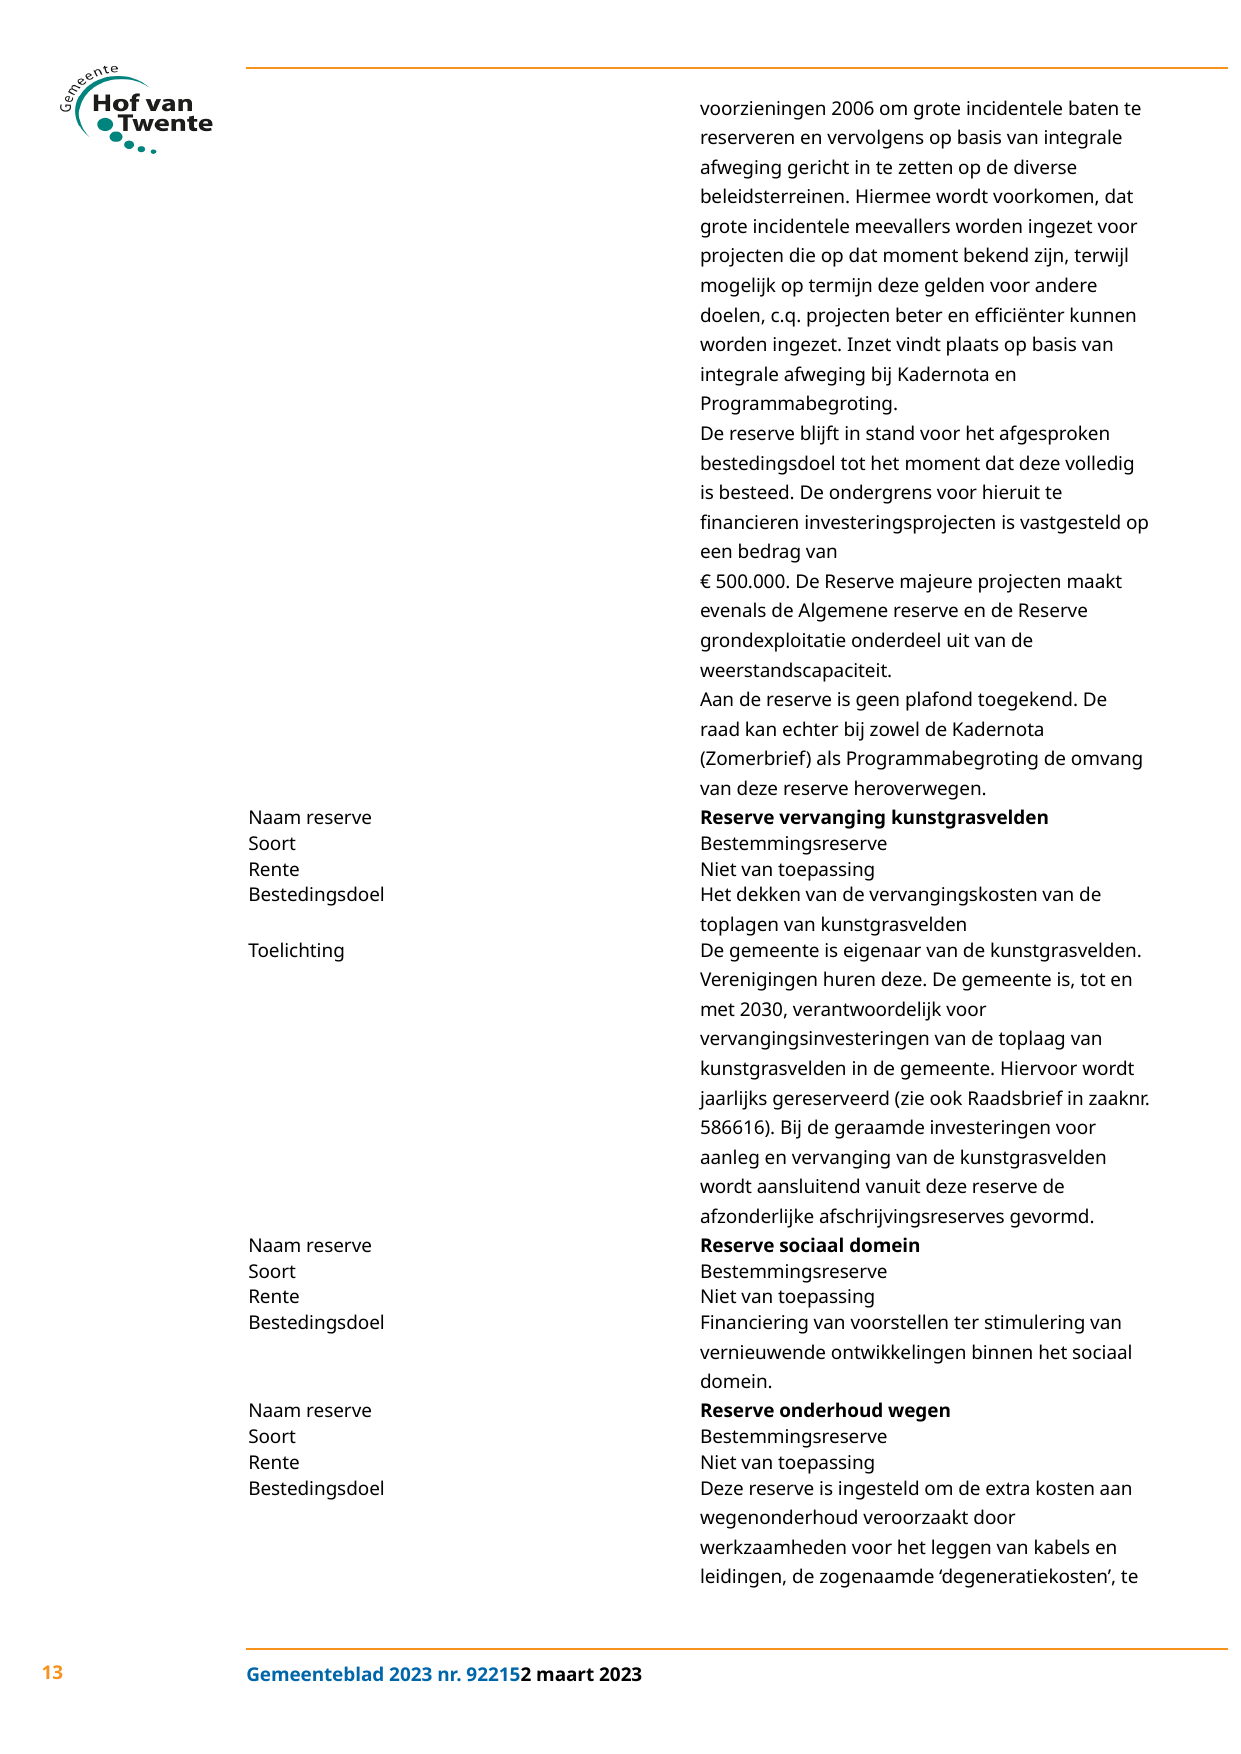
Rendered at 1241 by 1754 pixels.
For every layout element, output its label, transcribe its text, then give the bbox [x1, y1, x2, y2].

table_cell Soort [248, 1423, 700, 1449]
table_header Naam reserve [248, 1232, 700, 1258]
table_cell Soort [248, 1258, 700, 1283]
table_cell [248, 95, 700, 801]
table_cell Bestedingsdoel [248, 1475, 700, 1589]
table_cell Rente [248, 1449, 700, 1475]
table_cell De gemeente is eigenaar van de kunstgrasvelden. Verenigingen huren deze. De gemeente is, tot en met 2030, verantwoordelijk voor vervangingsinvesteringen van de toplaag van kunstgrasvelden in de gemeente. Hiervoor wordt jaarlijks gereserveerd (zie ook Raadsbrief in zaaknr. 586616). Bij de geraamde investeringen voor aanleg en vervanging van de kunstgrasvelden wordt aansluitend vanuit deze reserve de afzonderlijke afschrijvingsreserves gevormd. [700, 937, 1152, 1229]
table_cell Financiering van voorstellen ter stimulering van vernieuwende ontwikkelingen binnen het sociaal domein. [700, 1309, 1152, 1394]
table_header Reserve vervanging kunstgrasvelden [700, 804, 1152, 830]
table_cell Rente [248, 856, 700, 881]
table_cell Bestemmingsreserve [700, 1258, 1152, 1283]
table_cell Bestedingsdoel [248, 1309, 700, 1394]
table_cell Bestemmingsreserve [700, 1423, 1152, 1449]
table_cell Rente [248, 1284, 700, 1309]
table_cell voorzieningen 2006 om grote incidentele baten te reserveren en vervolgens op basis van integrale afweging gericht in te zetten op de diverse beleidsterreinen. Hiermee wordt voorkomen, dat grote incidentele meevallers worden ingezet voor projecten die op dat moment bekend zijn, terwijl mogelijk op termijn deze gelden voor andere doelen, c.q. projecten beter en efficiënter kunnen worden ingezet. Inzet vindt plaats op basis van integrale afweging bij Kadernota en Programmabegroting. De reserve blijft in stand voor het afgesproken bestedingsdoel tot het moment dat deze volledig is besteed. De ondergrens voor hieruit te financieren investeringsprojecten is vastgesteld op een bedrag van € 500.000. De Reserve majeure projecten maakt evenals de Algemene reserve en de Reserve grondexploitatie onderdeel uit van de weerstandscapaciteit. Aan de reserve is geen plafond toegekend. De raad kan echter bij zowel de Kadernota (Zomerbrief) als Programmabegroting de omvang van deze reserve heroverwegen. [700, 95, 1152, 801]
table_cell Het dekken van de vervangingskosten van de toplagen van kunstgrasvelden [700, 881, 1152, 937]
table_cell Niet van toepassing [700, 1449, 1152, 1475]
table_cell Toelichting [248, 937, 700, 1229]
table_header Reserve onderhoud wegen [700, 1398, 1152, 1423]
picture [41, 47, 231, 172]
table_cell Niet van toepassing [700, 1284, 1152, 1309]
table_cell Bestedingsdoel [248, 881, 700, 937]
table_cell Bestemmingsreserve [700, 830, 1152, 856]
table_cell Deze reserve is ingesteld om de extra kosten aan wegenonderhoud veroorzaakt door werkzaamheden voor het leggen van kabels en leidingen, de zogenaamde ‘degeneratiekosten’, te [700, 1475, 1152, 1589]
table_cell Niet van toepassing [700, 856, 1152, 881]
table_header Naam reserve [248, 804, 700, 830]
table_cell Soort [248, 830, 700, 856]
table_header Reserve sociaal domein [700, 1232, 1152, 1258]
table_header Naam reserve [248, 1398, 700, 1423]
